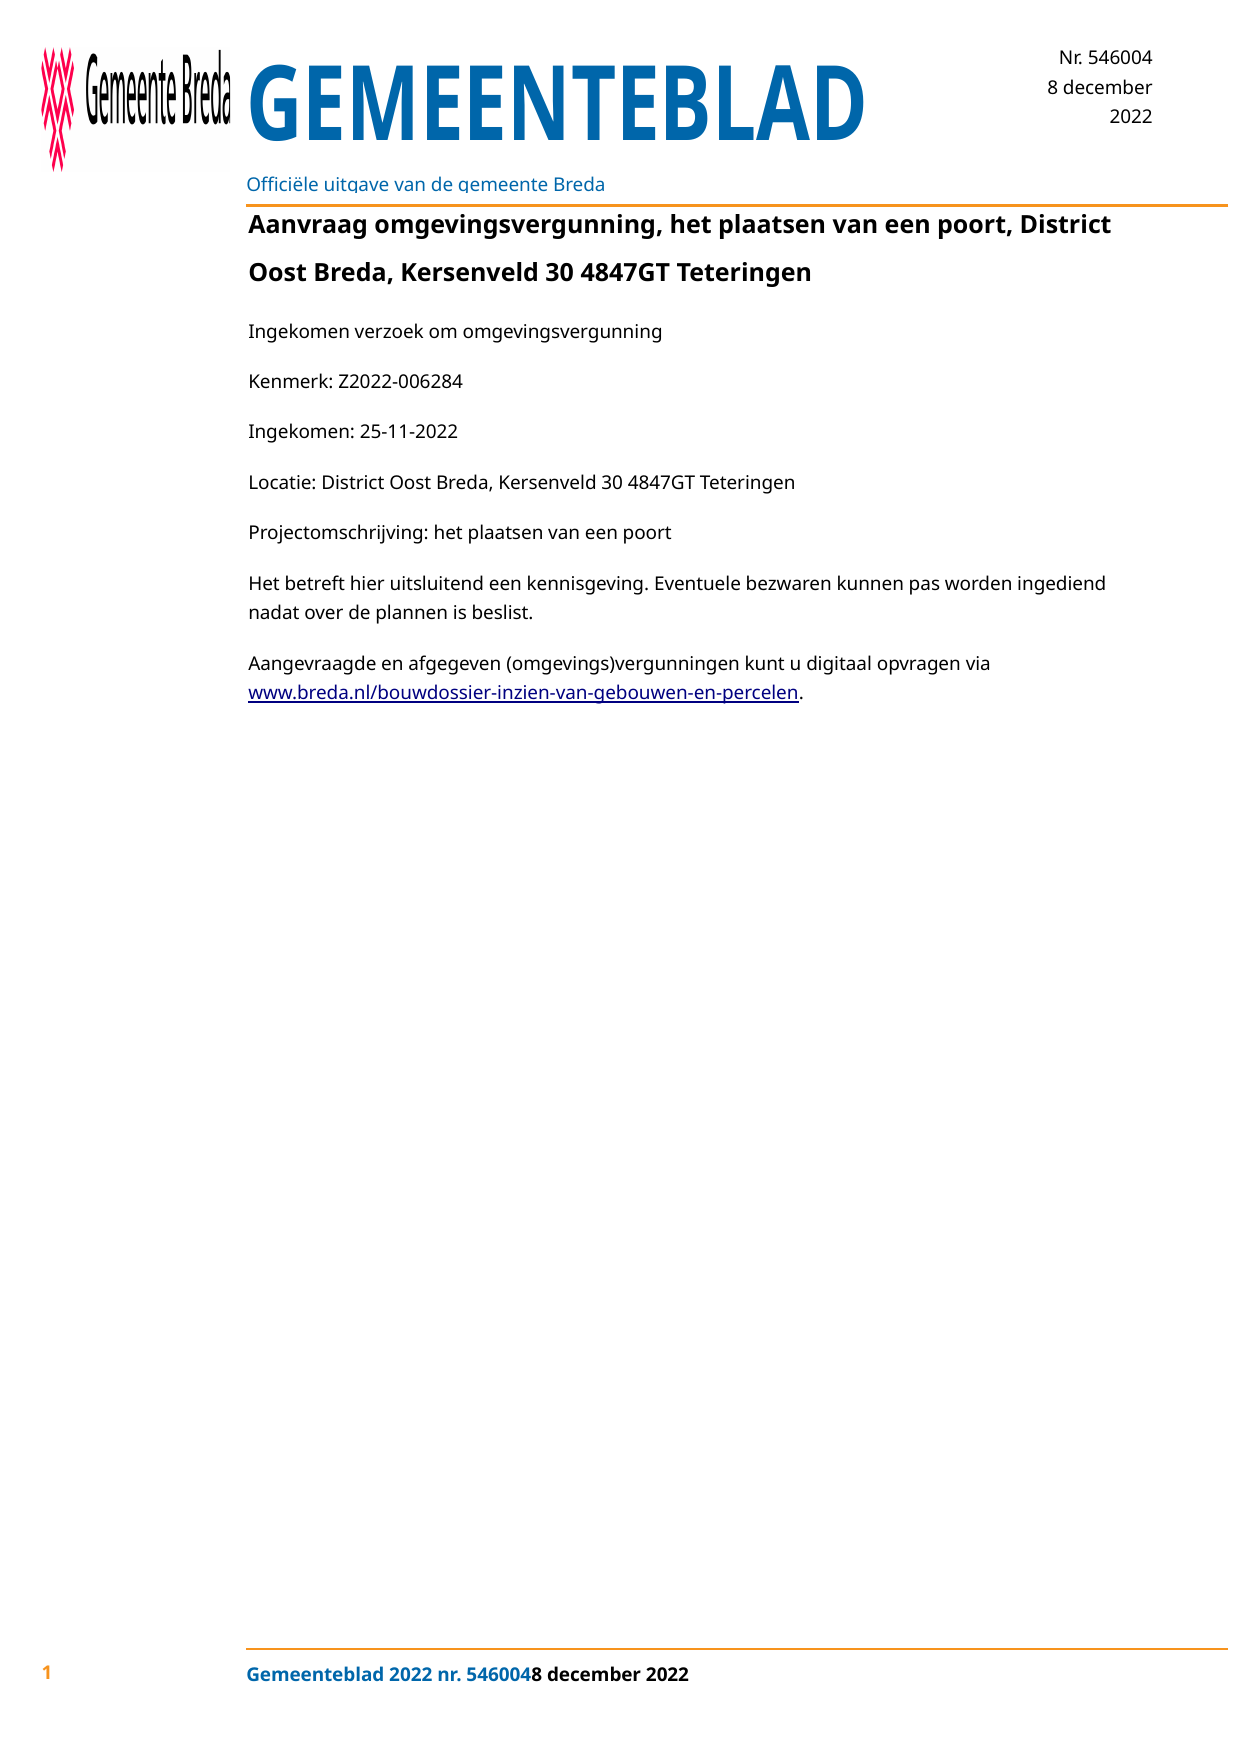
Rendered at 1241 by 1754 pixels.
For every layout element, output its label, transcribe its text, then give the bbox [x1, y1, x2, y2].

text Aanvraag omgevingsvergunning, het plaatsen van een poort, District Oost Breda, Kersenveld 30 4847GT Teteringen [248, 207, 1152, 288]
text Ingekomen verzoek om omgevingsvergunning [248, 318, 1152, 344]
text Kenmerk: Z2022-006284 [248, 368, 1152, 394]
text Projectomschrijving: het plaatsen van een poort [248, 519, 1152, 545]
text Aangevraagde en afgegeven (omgevings)vergunningen kunt u digitaal opvragen via www.breda.nl/bouwdossier-inzien-van-gebouwen-en-percelen. [248, 650, 1152, 705]
text Ingekomen: 25-11-2022 [248, 419, 1152, 444]
picture [41, 47, 231, 172]
text Locatie: District Oost Breda, Kersenveld 30 4847GT Teteringen [248, 469, 1152, 495]
text Het betreft hier uitsluitend een kennisgeving. Eventuele bezwaren kunnen pas worden ingediend nadat over de plannen is beslist. [248, 570, 1152, 625]
